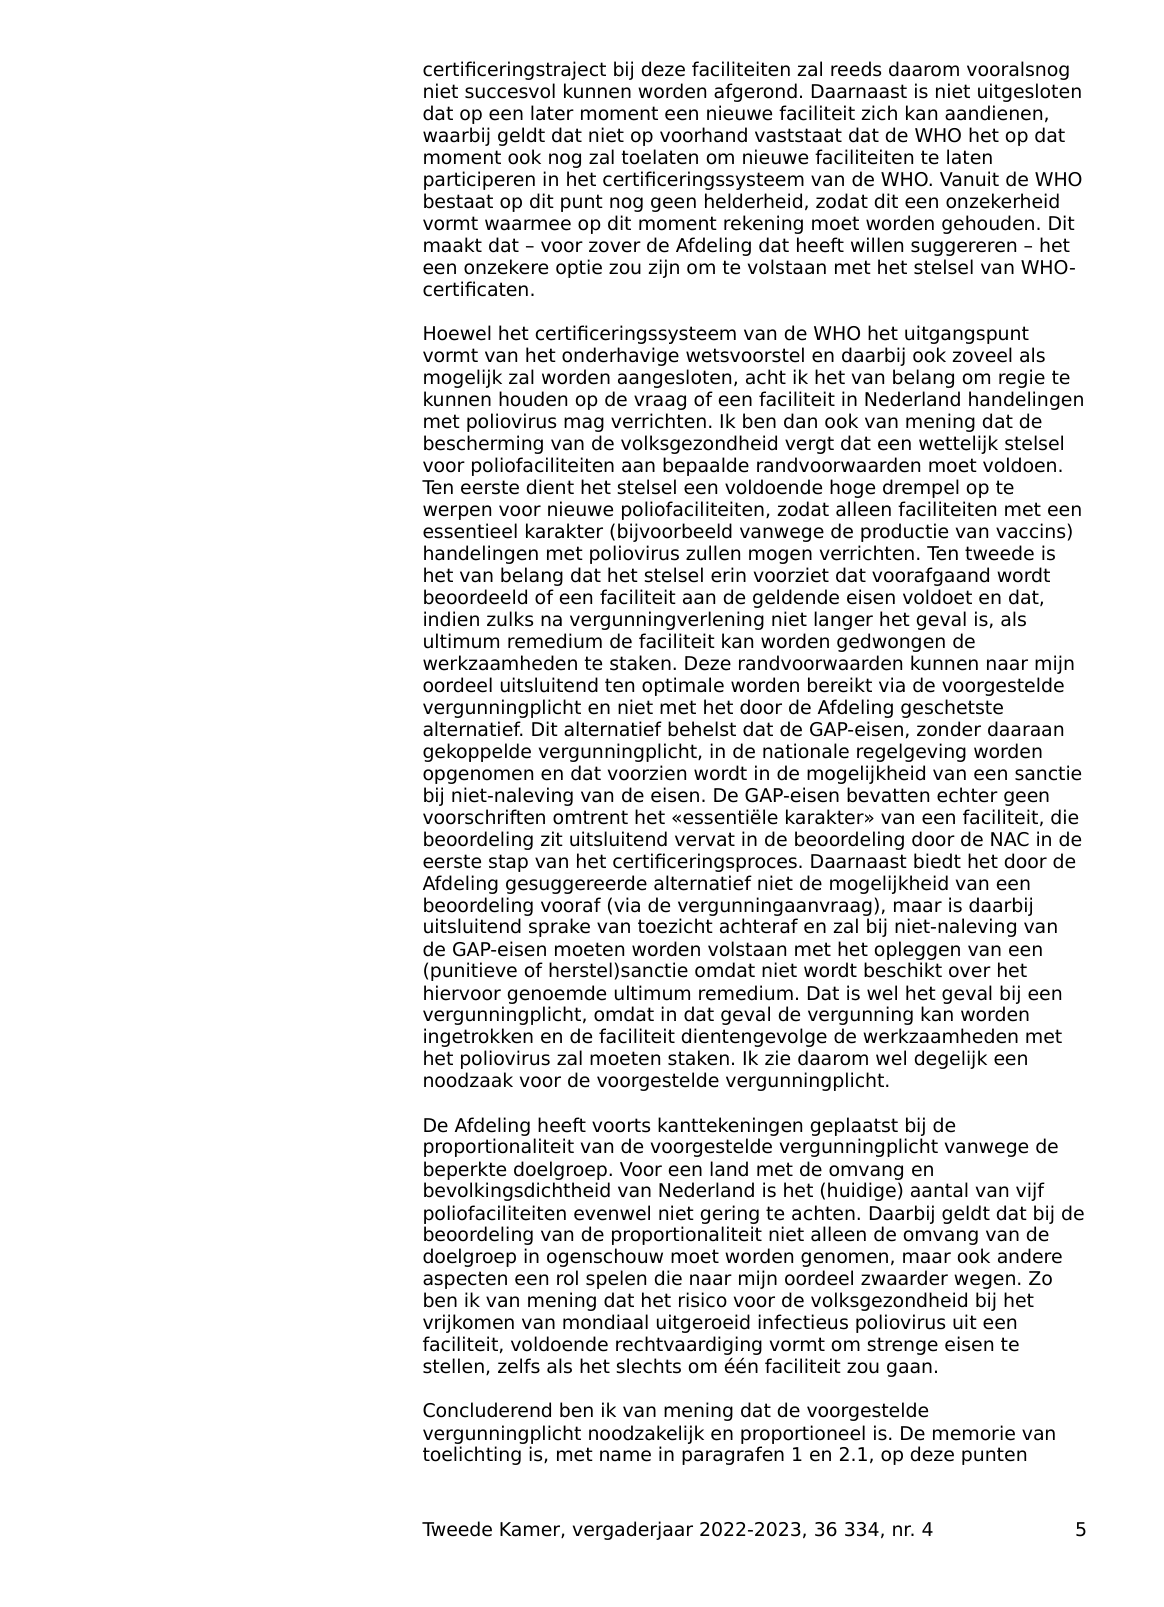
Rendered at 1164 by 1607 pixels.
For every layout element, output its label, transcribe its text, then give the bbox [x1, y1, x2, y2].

text De Afdeling heeft voorts kanttekeningen geplaatst bij de proportionaliteit van de voorgestelde vergunningplicht vanwege de beperkte doelgroep. Voor een land met de omvang en bevolkingsdichtheid van Nederland is het (huidige) aantal van vijf poliofaciliteiten evenwel niet gering te achten. Daarbij geldt dat bij de beoordeling van de proportionaliteit niet alleen de omvang van de doelgroep in ogenschouw moet worden genomen, maar ook andere aspecten een rol spelen die naar mijn oordeel zwaarder wegen. Zo ben ik van mening dat het risico voor de volksgezondheid bij het vrijkomen van mondiaal uitgeroeid infectieus poliovirus uit een faciliteit, voldoende rechtvaardiging vormt om strenge eisen te stellen, zelfs als het slechts om één faciliteit zou gaan. [422, 1114, 1087, 1378]
text certificeringstraject bij deze faciliteiten zal reeds daarom vooralsnog niet succesvol kunnen worden afgerond. Daarnaast is niet uitgesloten dat op een later moment een nieuwe faciliteit zich kan aandienen, waarbij geldt dat niet op voorhand vaststaat dat de WHO het op dat moment ook nog zal toelaten om nieuwe faciliteiten te laten participeren in het certificeringssysteem van de WHO. Vanuit de WHO bestaat op dit punt nog geen helderheid, zodat dit een onzekerheid vormt waarmee op dit moment rekening moet worden gehouden. Dit maakt dat – voor zover de Afdeling dat heeft willen suggereren – het een onzekere optie zou zijn om te volstaan met het stelsel van WHO-certificaten. [422, 59, 1087, 301]
text Hoewel het certificeringssysteem van de WHO het uitgangspunt vormt van het onderhavige wetsvoorstel en daarbij ook zoveel als mogelijk zal worden aangesloten, acht ik het van belang om regie te kunnen houden op de vraag of een faciliteit in Nederland handelingen met poliovirus mag verrichten. Ik ben dan ook van mening dat de bescherming van de volksgezondheid vergt dat een wettelijk stelsel voor poliofaciliteiten aan bepaalde randvoorwaarden moet voldoen. Ten eerste dient het stelsel een voldoende hoge drempel op te werpen voor nieuwe poliofaciliteiten, zodat alleen faciliteiten met een essentieel karakter (bijvoorbeeld vanwege de productie van vaccins) handelingen met poliovirus zullen mogen verrichten. Ten tweede is het van belang dat het stelsel erin voorziet dat voorafgaand wordt beoordeeld of een faciliteit aan de geldende eisen voldoet en dat, indien zulks na vergunningverlening niet langer het geval is, als ultimum remedium de faciliteit kan worden gedwongen de werkzaamheden te staken. Deze randvoorwaarden kunnen naar mijn oordeel uitsluitend ten optimale worden bereikt via de voorgestelde vergunningplicht en niet met het door de Afdeling geschetste alternatief. Dit alternatief behelst dat de GAP-eisen, zonder daaraan gekoppelde vergunningplicht, in de nationale regelgeving worden opgenomen en dat voorzien wordt in de mogelijkheid van een sanctie bij niet-naleving van de eisen. De GAP-eisen bevatten echter geen voorschriften omtrent het «essentiële karakter» van een faciliteit, die beoordeling zit uitsluitend vervat in de beoordeling door de NAC in de eerste stap van het certificeringsproces. Daarnaast biedt het door de Afdeling gesuggereerde alternatief niet de mogelijkheid van een beoordeling vooraf (via de vergunningaanvraag), maar is daarbij uitsluitend sprake van toezicht achteraf en zal bij niet-naleving van de GAP-eisen moeten worden volstaan met het opleggen van een (punitieve of herstel)sanctie omdat niet wordt beschikt over het hiervoor genoemde ultimum remedium. Dat is wel het geval bij een vergunningplicht, omdat in dat geval de vergunning kan worden ingetrokken en de faciliteit dientengevolge de werkzaamheden met het poliovirus zal moeten staken. Ik zie daarom wel degelijk een noodzaak voor de voorgestelde vergunningplicht. [422, 323, 1087, 1092]
text Concluderend ben ik van mening dat de voorgestelde vergunningplicht noodzakelijk en proportioneel is. De memorie van toelichting is, met name in paragrafen 1 en 2.1, op deze punten [422, 1400, 1087, 1466]
